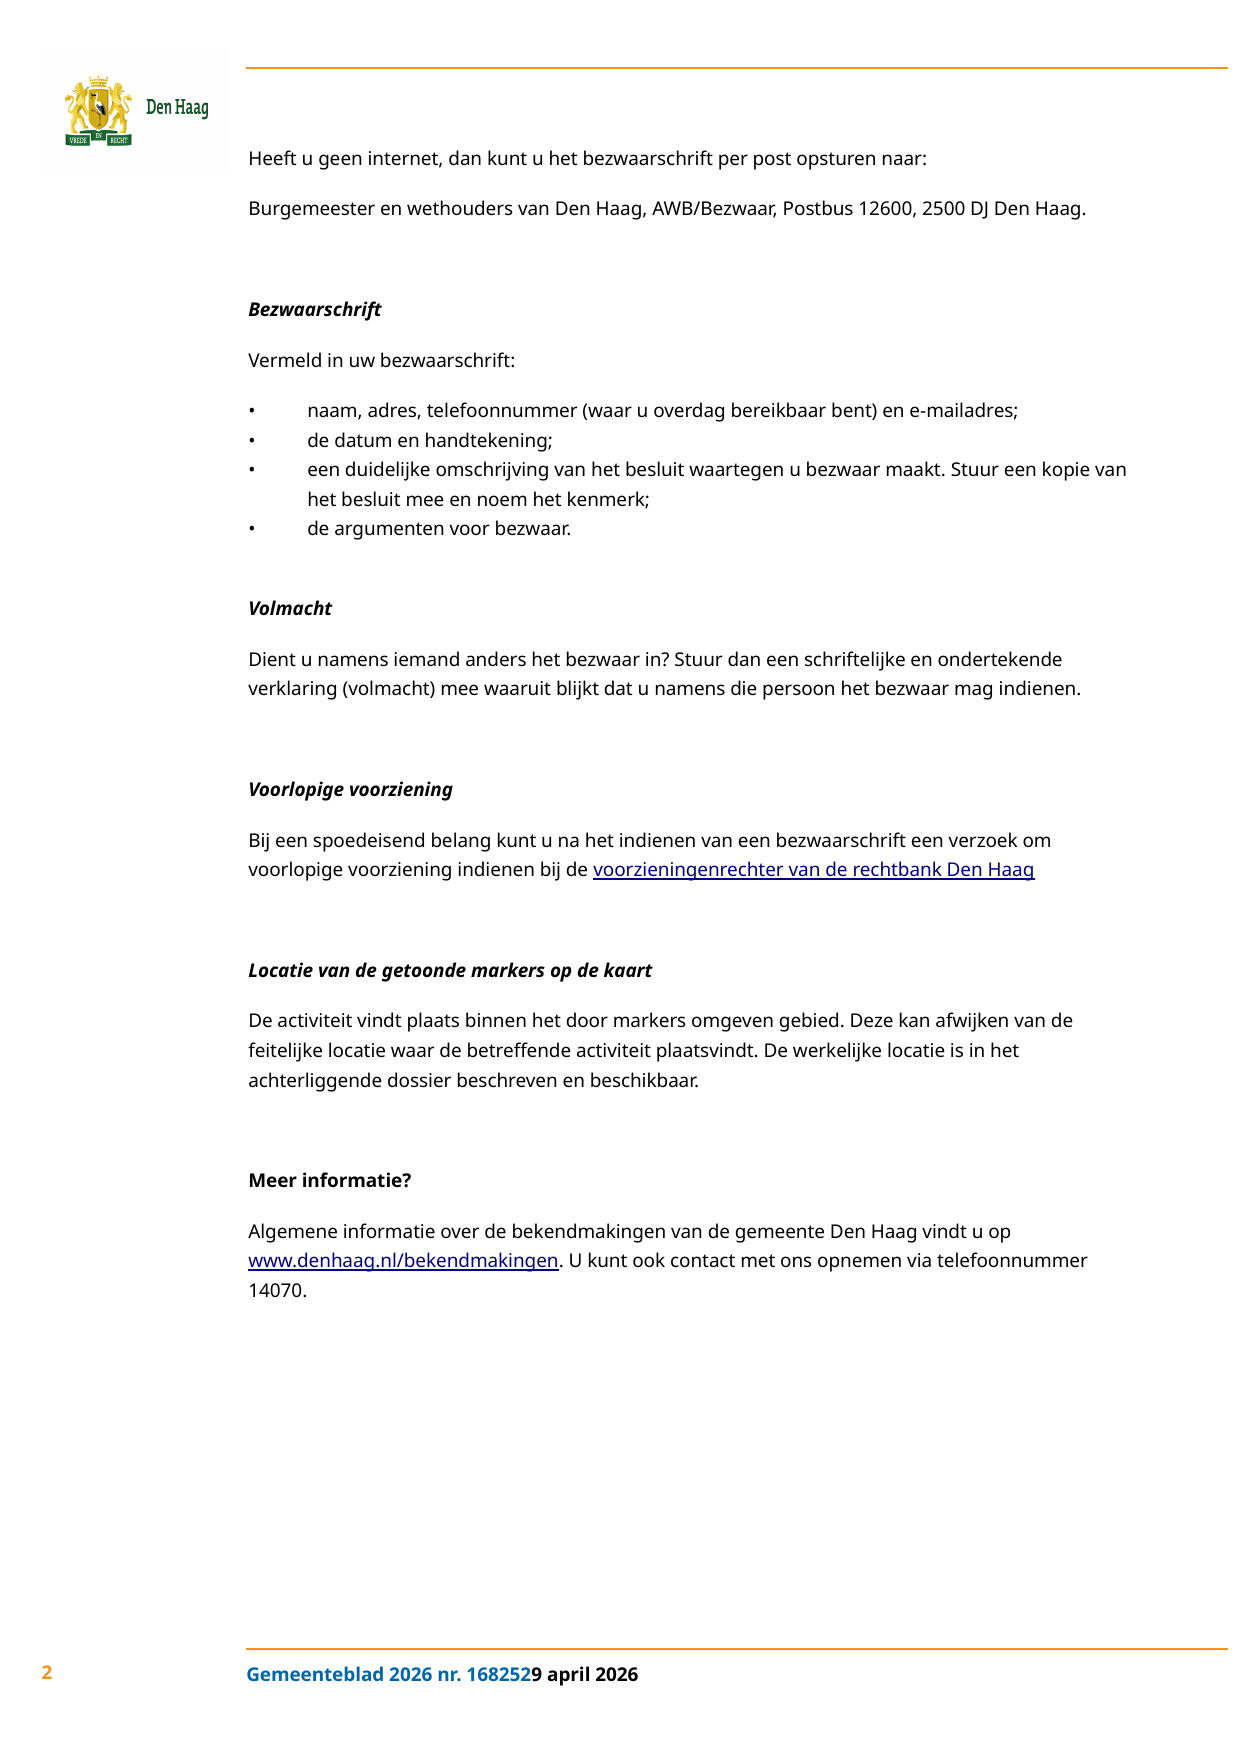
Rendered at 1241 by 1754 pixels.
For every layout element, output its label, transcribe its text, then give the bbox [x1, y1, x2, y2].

list de datum en handtekening; [248, 427, 1152, 453]
text Dient u namens iemand anders het bezwaar in? Stuur dan een schriftelijke en ondertekende verklaring (volmacht) mee waaruit blijkt dat u namens die persoon het bezwaar mag indienen. [248, 646, 1152, 701]
list de argumenten voor bezwaar. [248, 516, 1152, 541]
text Burgemeester en wethouders van Den Haag, AWB/Bezwaar, Postbus 12600, 2500 DJ Den Haag. [248, 196, 1152, 221]
text Meer informatie? [248, 1168, 1152, 1193]
list een duidelijke omschrijving van het besluit waartegen u bezwaar maakt. Stuur een kopie van het besluit mee en noem het kenmerk; [248, 456, 1152, 512]
text Bezwaarschrift [248, 296, 1152, 322]
text Vermeld in uw bezwaarschrift: [248, 347, 1152, 373]
list naam, adres, telefoonnummer (waar u overdag bereikbaar bent) en e-mailadres; [248, 397, 1152, 423]
text Locatie van de getoonde markers op de kaart [248, 957, 1152, 983]
text Heeft u geen internet, dan kunt u het bezwaarschrift per post opsturen naar: [248, 145, 1152, 171]
text Volmacht [248, 596, 1152, 621]
text Voorlopige voorziening [248, 776, 1152, 802]
text De activiteit vindt plaats binnen het door markers omgeven gebied. Deze kan afwijken van de feitelijke locatie waar de betreffende activiteit plaatsvindt. De werkelijke locatie is in het achterliggende dossier beschreven en beschikbaar. [248, 1008, 1152, 1093]
text Algemene informatie over de bekendmakingen van de gemeente Den Haag vindt u op www.denhaag.nl/bekendmakingen. U kunt ook contact met ons opnemen via telefoonnummer 14070. [248, 1218, 1152, 1303]
text Bij een spoedeisend belang kunt u na het indienen van een bezwaarschrift een verzoek om voorlopige voorziening indienen bij de voorzieningenrechter van de rechtbank Den Haag [248, 827, 1152, 882]
picture [41, 47, 231, 172]
